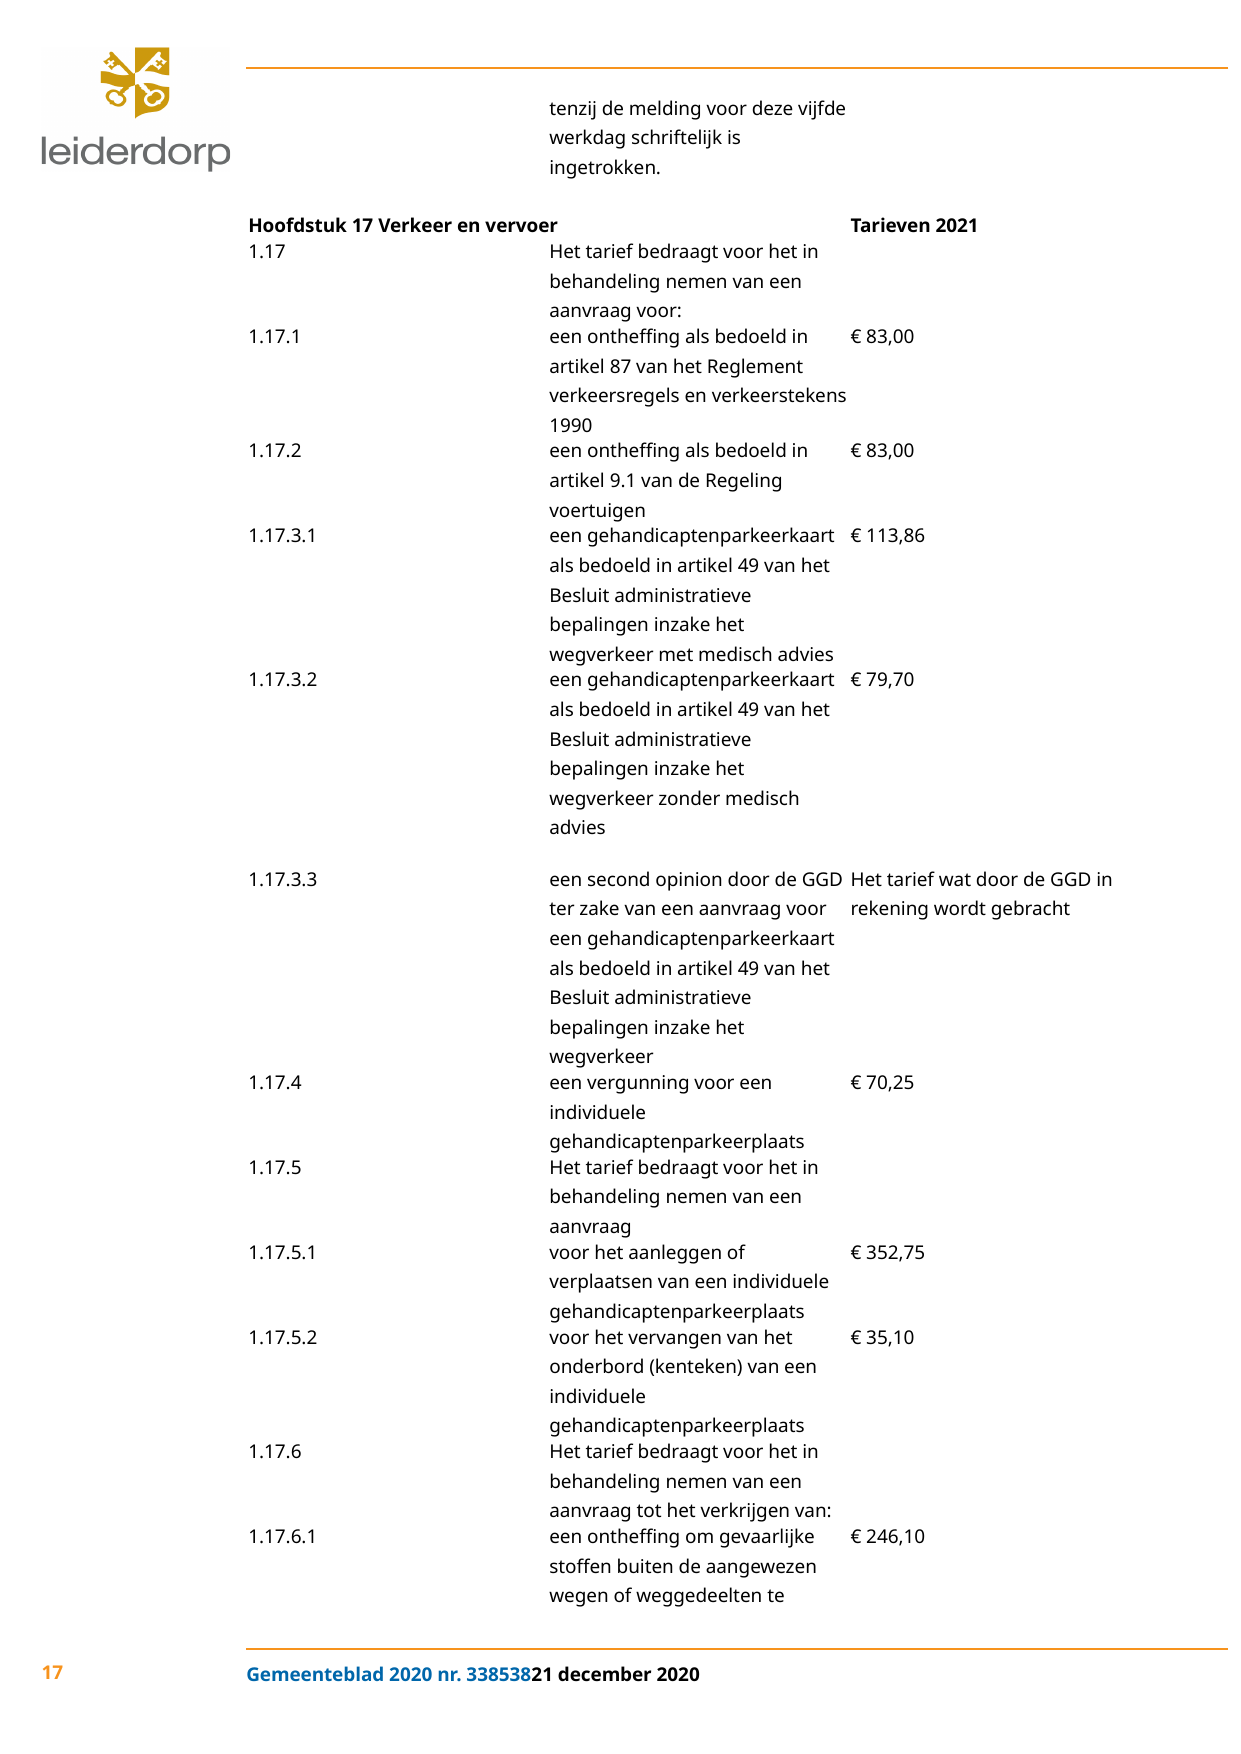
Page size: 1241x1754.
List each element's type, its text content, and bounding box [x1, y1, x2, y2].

table_cell 1.17.5.2 [248, 1324, 549, 1438]
table_header Hoofdstuk 17 Verkeer en vervoer [248, 213, 850, 238]
table_cell een ontheffing om gevaarlijke stoffen buiten de aangewezen wegen of weggedeelten te [549, 1523, 850, 1608]
picture [41, 47, 231, 172]
table_cell 1.17.1 [248, 323, 549, 438]
table_cell 1.17.6.1 [248, 1523, 549, 1608]
table_cell 1.17.3.3 [248, 866, 549, 1069]
table_cell € 79,70 [850, 667, 1152, 840]
table_cell Het tarief bedraagt voor het in behandeling nemen van een aanvraag voor: [549, 238, 850, 323]
table_cell Het tarief bedraagt voor het in behandeling nemen van een aanvraag [549, 1154, 850, 1239]
table_cell 1.17.2 [248, 438, 549, 523]
table_cell voor het aanleggen of verplaatsen van een individuele gehandicaptenparkeerplaats [549, 1239, 850, 1324]
table_cell € 83,00 [850, 323, 1152, 438]
table_cell Het tarief wat door de GGD in rekening wordt gebracht [850, 866, 1152, 1069]
table_cell 1.17.3.1 [248, 523, 549, 667]
table_cell [850, 1439, 1152, 1523]
table_cell een gehandicaptenparkeerkaart als bedoeld in artikel 49 van het Besluit administratieve bepalingen inzake het wegverkeer zonder medisch advies [549, 667, 850, 840]
table_cell € 352,75 [850, 1239, 1152, 1324]
table_cell [549, 840, 850, 866]
table_cell [850, 1154, 1152, 1239]
table_cell 1.17.5.1 [248, 1239, 549, 1324]
table_cell 1.17.6 [248, 1439, 549, 1523]
table_cell € 113,86 [850, 523, 1152, 667]
table_cell [850, 840, 1152, 866]
table_cell een ontheffing als bedoeld in artikel 9.1 van de Regeling voertuigen [549, 438, 850, 523]
table_cell 1.17.4 [248, 1069, 549, 1154]
table_cell [248, 95, 549, 180]
table_cell [850, 238, 1152, 323]
table_cell voor het vervangen van het onderbord (kenteken) van een individuele gehandicaptenparkeerplaats [549, 1324, 850, 1438]
table_cell 1.17 [248, 238, 549, 323]
table_cell € 83,00 [850, 438, 1152, 523]
table_cell [248, 840, 549, 866]
table_cell een vergunning voor een individuele gehandicaptenparkeerplaats [549, 1069, 850, 1154]
table_cell tenzij de melding voor deze vijfde werkdag schriftelijk is ingetrokken. [549, 95, 850, 180]
table_cell een ontheffing als bedoeld in artikel 87 van het Reglement verkeersregels en verkeerstekens 1990 [549, 323, 850, 438]
table_header Tarieven 2021 [850, 213, 1152, 238]
table_cell 1.17.3.2 [248, 667, 549, 840]
table_cell 1.17.5 [248, 1154, 549, 1239]
table_cell € 246,10 [850, 1523, 1152, 1608]
table_cell een second opinion door de GGD ter zake van een aanvraag voor een gehandicaptenparkeerkaart als bedoeld in artikel 49 van het Besluit administratieve bepalingen inzake het wegverkeer [549, 866, 850, 1069]
table_cell € 70,25 [850, 1069, 1152, 1154]
table_cell [850, 95, 1152, 180]
table_cell € 35,10 [850, 1324, 1152, 1438]
table_cell een gehandicaptenparkeerkaart als bedoeld in artikel 49 van het Besluit administratieve bepalingen inzake het wegverkeer met medisch advies [549, 523, 850, 667]
table_cell Het tarief bedraagt voor het in behandeling nemen van een aanvraag tot het verkrijgen van: [549, 1439, 850, 1523]
